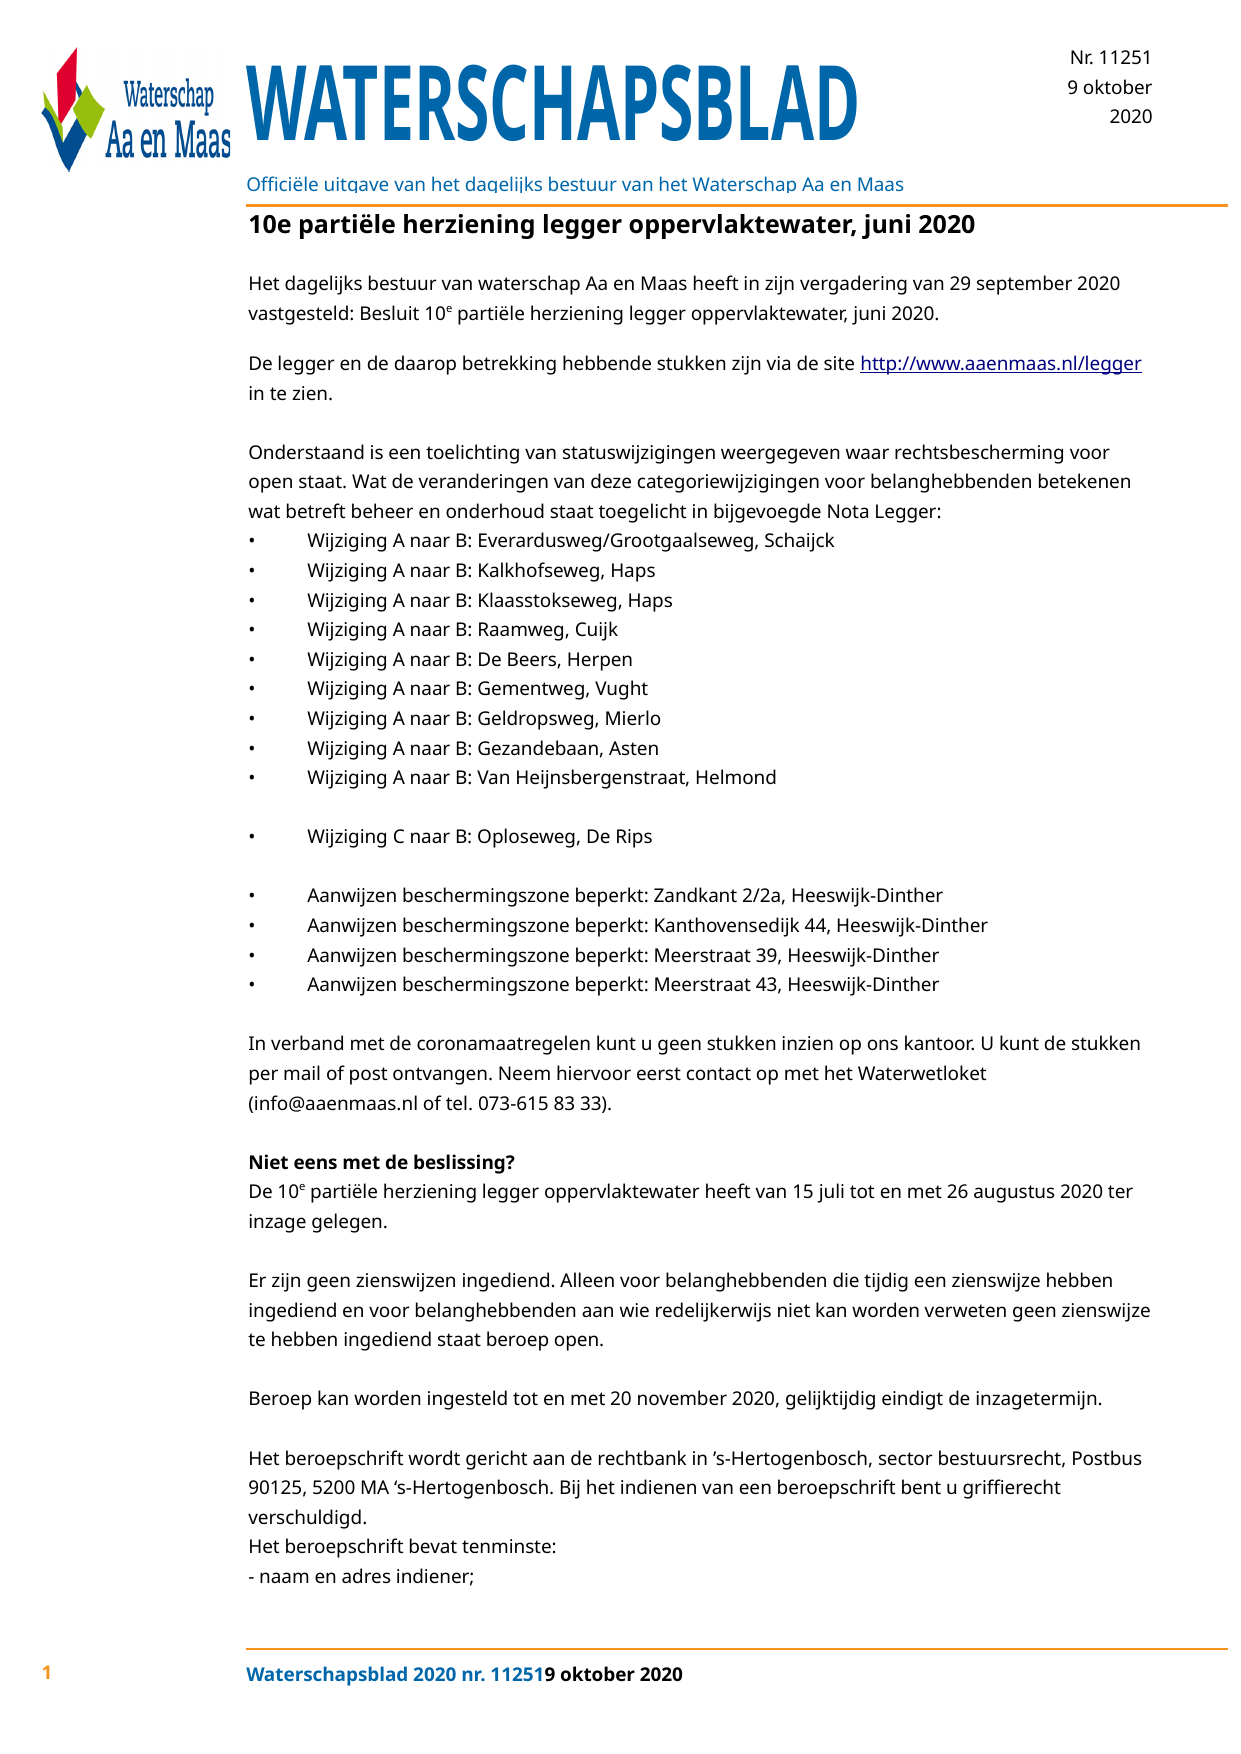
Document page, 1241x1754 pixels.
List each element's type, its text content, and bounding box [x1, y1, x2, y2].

list Wijziging A naar B: Van Heijnsbergenstraat, Helmond [248, 764, 1152, 790]
list Wijziging A naar B: Raamweg, Cuijk [248, 616, 1152, 642]
text Beroep kan worden ingesteld tot en met 20 november 2020, gelijktijdig eindigt de inzagetermijn. [248, 1386, 1152, 1411]
text Het dagelijks bestuur van waterschap Aa en Maas heeft in zijn vergadering van 29 september 2020 vastgesteld: Besluit 10e partiële herziening legger oppervlaktewater, juni 2020. [248, 270, 1152, 326]
text - naam en adres indiener; [248, 1563, 1152, 1589]
text 10e partiële herziening legger oppervlaktewater, juni 2020 [248, 207, 1152, 241]
text Het beroepschrift bevat tenminste: [248, 1533, 1152, 1559]
list Wijziging A naar B: Gezandebaan, Asten [248, 735, 1152, 761]
text Het beroepschrift wordt gericht aan de rechtbank in ’s-Hertogenbosch, sector bestuursrecht, Postbus 90125, 5200 MA ‘s-Hertogenbosch. Bij het indienen van een beroepschrift bent u griffierecht verschuldigd. [248, 1445, 1152, 1530]
text De 10e partiële herziening legger oppervlaktewater heeft van 15 juli tot en met 26 augustus 2020 ter inzage gelegen. [248, 1178, 1152, 1234]
list Aanwijzen beschermingszone beperkt: Zandkant 2/2a, Heeswijk-Dinther [248, 883, 1152, 908]
list Wijziging A naar B: De Beers, Herpen [248, 646, 1152, 672]
list Wijziging A naar B: Geldropsweg, Mierlo [248, 705, 1152, 731]
list Wijziging A naar B: Kalkhofseweg, Haps [248, 557, 1152, 583]
text Onderstaand is een toelichting van statuswijzigingen weergegeven waar rechtsbescherming voor open staat. Wat de veranderingen van deze categoriewijzigingen voor belanghebbenden betekenen wat betreft beheer en onderhoud staat toegelicht in bijgevoegde Nota Legger: [248, 439, 1152, 524]
list Aanwijzen beschermingszone beperkt: Kanthovensedijk 44, Heeswijk-Dinther [248, 912, 1152, 938]
list Aanwijzen beschermingszone beperkt: Meerstraat 43, Heeswijk-Dinther [248, 971, 1152, 997]
text Niet eens met de beslissing? [248, 1149, 1152, 1175]
text In verband met de coronamaatregelen kunt u geen stukken inzien op ons kantoor. U kunt de stukken per mail of post ontvangen. Neem hiervoor eerst contact op met het Waterwetloket (info@aaenmaas.nl of tel. 073-615 83 33). [248, 1031, 1152, 1116]
picture [41, 47, 231, 172]
text De legger en de daarop betrekking hebbende stukken zijn via de site http://www.aaenmaas.nl/legger in te zien. [248, 350, 1152, 406]
list Wijziging A naar B: Klaasstokseweg, Haps [248, 587, 1152, 613]
list Wijziging A naar B: Everardusweg/Grootgaalseweg, Schaijck [248, 528, 1152, 553]
list Wijziging C naar B: Oploseweg, De Rips [248, 823, 1152, 849]
list Aanwijzen beschermingszone beperkt: Meerstraat 39, Heeswijk-Dinther [248, 942, 1152, 968]
text Er zijn geen zienswijzen ingediend. Alleen voor belanghebbenden die tijdig een zienswijze hebben ingediend en voor belanghebbenden aan wie redelijkerwijs niet kan worden verweten geen zienswijze te hebben ingediend staat beroep open. [248, 1267, 1152, 1352]
list Wijziging A naar B: Gementweg, Vught [248, 676, 1152, 701]
